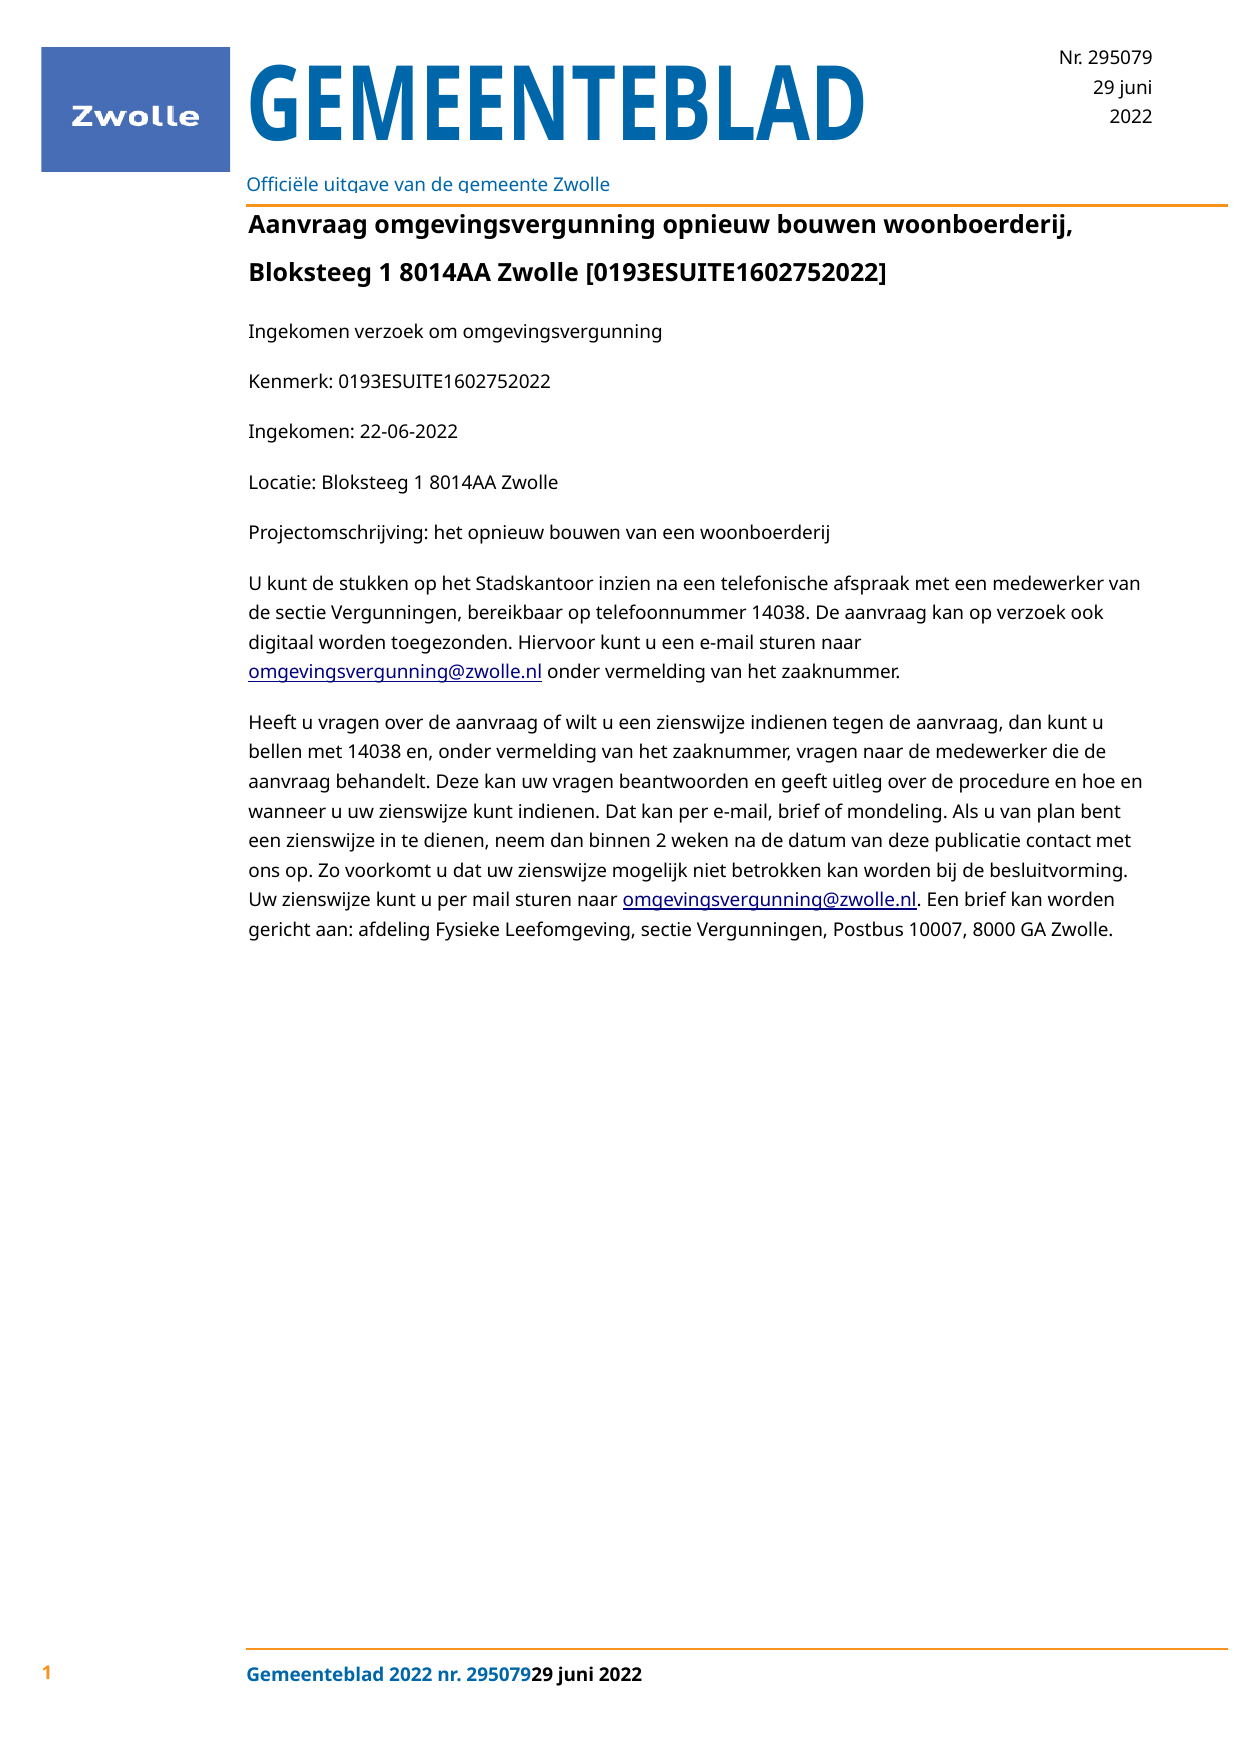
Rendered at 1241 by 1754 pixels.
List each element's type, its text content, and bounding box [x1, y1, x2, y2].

text Kenmerk: 0193ESUITE1602752022 [248, 368, 1152, 394]
picture [41, 47, 231, 172]
text U kunt de stukken op het Stadskantoor inzien na een telefonische afspraak met een medewerker van de sectie Vergunningen, bereikbaar op telefoonnummer 14038. De aanvraag kan op verzoek ook digitaal worden toegezonden. Hiervoor kunt u een e-mail sturen naar omgevingsvergunning@zwolle.nl onder vermelding van het zaaknummer. [248, 570, 1152, 684]
text Aanvraag omgevingsvergunning opnieuw bouwen woonboerderij, Bloksteeg 1 8014AA Zwolle [0193ESUITE1602752022] [248, 207, 1152, 288]
text Locatie: Bloksteeg 1 8014AA Zwolle [248, 469, 1152, 495]
text Heeft u vragen over de aanvraag of wilt u een zienswijze indienen tegen de aanvraag, dan kunt u bellen met 14038 en, onder vermelding van het zaaknummer, vragen naar de medewerker die de aanvraag behandelt. Deze kan uw vragen beantwoorden en geeft uitleg over de procedure en hoe en wanneer u uw zienswijze kunt indienen. Dat kan per e-mail, brief of mondeling. Als u van plan bent een zienswijze in te dienen, neem dan binnen 2 weken na de datum van deze publicatie contact met ons op. Zo voorkomt u dat uw zienswijze mogelijk niet betrokken kan worden bij de besluitvorming. Uw zienswijze kunt u per mail sturen naar omgevingsvergunning@zwolle.nl. Een brief kan worden gericht aan: afdeling Fysieke Leefomgeving, sectie Vergunningen, Postbus 10007, 8000 GA Zwolle. [248, 709, 1152, 942]
text Ingekomen verzoek om omgevingsvergunning [248, 318, 1152, 344]
text Ingekomen: 22-06-2022 [248, 419, 1152, 444]
text Projectomschrijving: het opnieuw bouwen van een woonboerderij [248, 519, 1152, 545]
